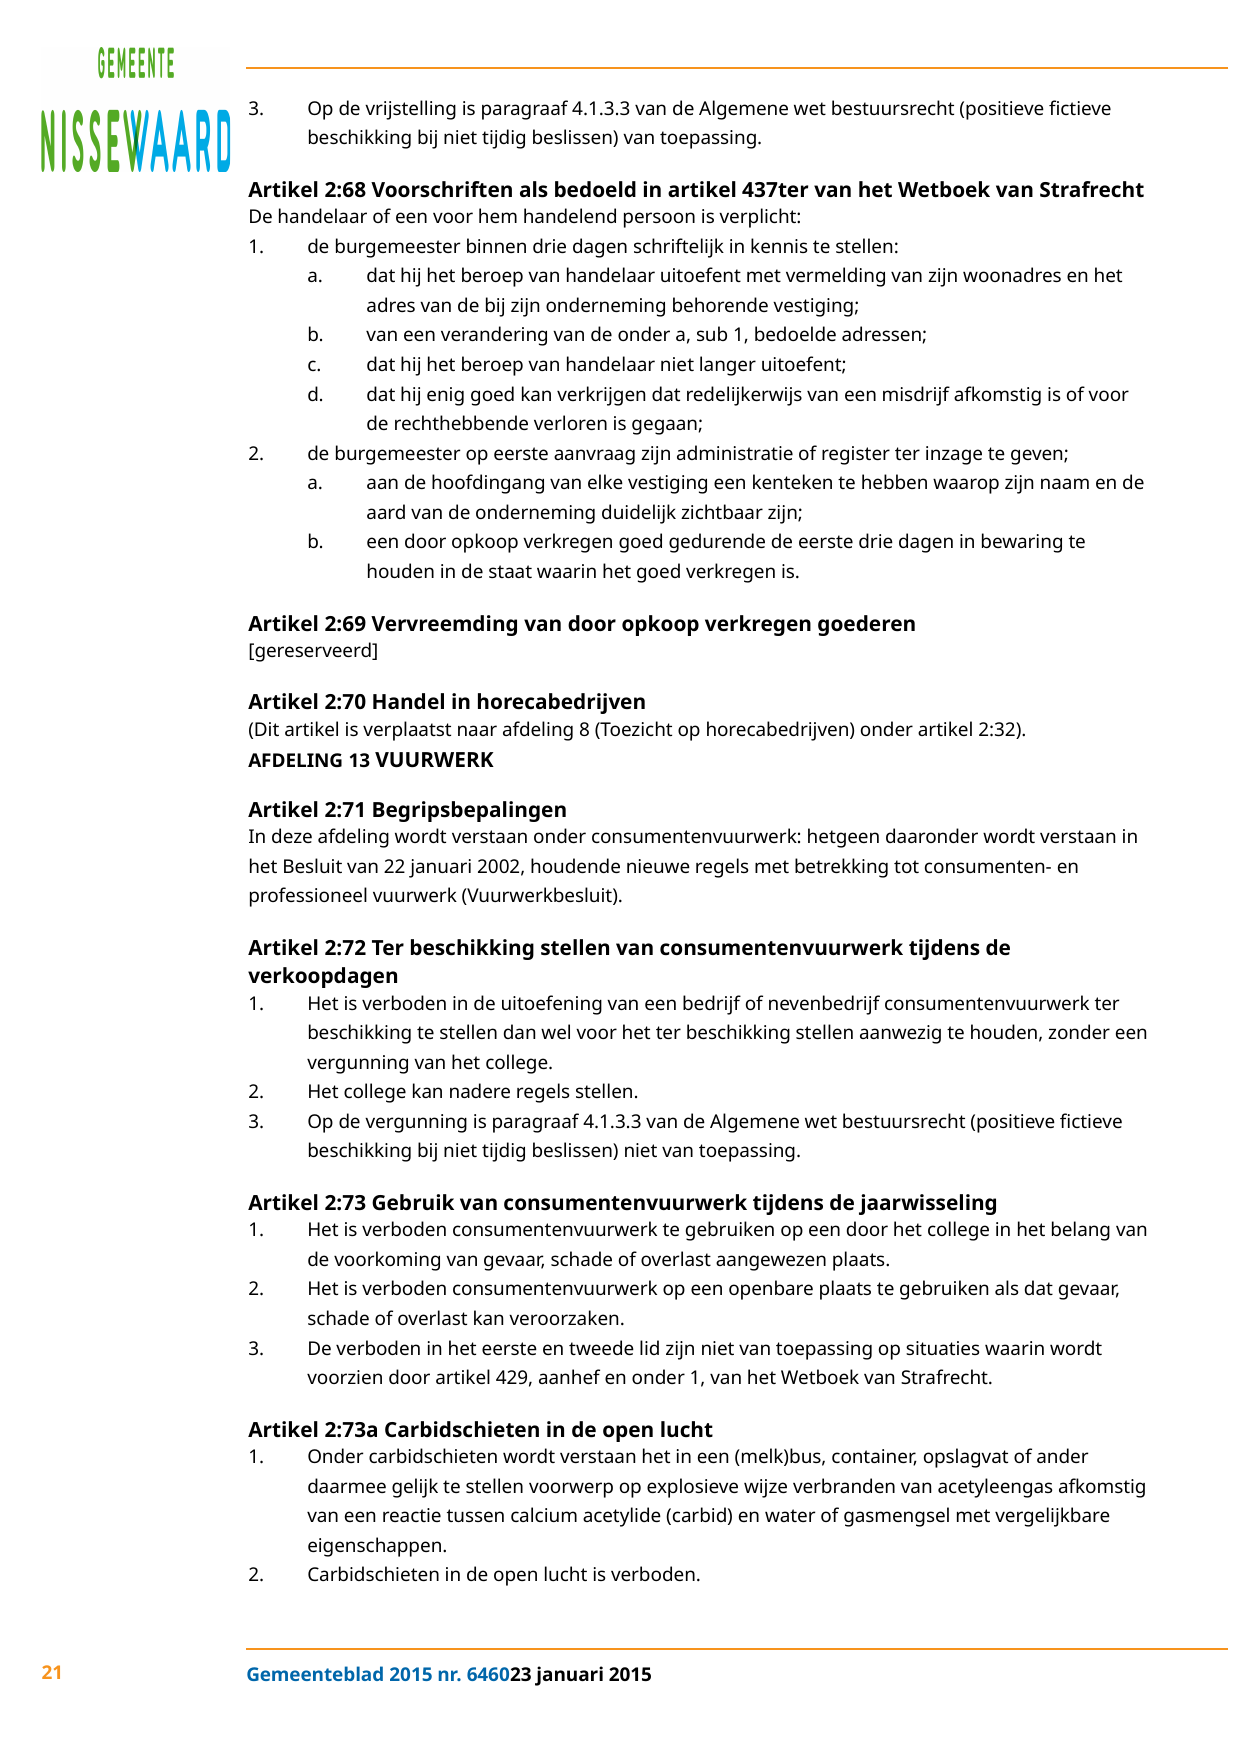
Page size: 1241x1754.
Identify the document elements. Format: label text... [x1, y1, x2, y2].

list Carbidschieten in de open lucht is verboden. [248, 1562, 1152, 1587]
list een door opkoop verkregen goed gedurende de eerste drie dagen in bewaring te houden in de staat waarin het goed verkregen is. [307, 529, 1152, 584]
text AFDELING 13 VUURWERK [248, 746, 1152, 774]
list Het college kan nadere regels stellen. [248, 1078, 1152, 1104]
list De verboden in het eerste en tweede lid zijn niet van toepassing op situaties waarin wordt voorzien door artikel 429, aanhef en onder 1, van het Wetboek van Strafrecht. [248, 1335, 1152, 1390]
text Artikel 2:70 Handel in horecabedrijven [248, 687, 1152, 716]
list aan de hoofdingang van elke vestiging een kenteken te hebben waarop zijn naam en de aard van de onderneming duidelijk zichtbaar zijn; [307, 469, 1152, 525]
text Artikel 2:71 Begripsbepalingen [248, 795, 1152, 823]
list Onder carbidschieten wordt verstaan het in een (melk)bus, container, opslagvat of ander daarmee gelijk te stellen voorwerp op explosieve wijze verbranden van acetyleengas afkomstig van een reactie tussen calcium acetylide (carbid) en water of gasmengsel met vergelijkbare eigenschappen. [248, 1443, 1152, 1558]
list dat hij enig goed kan verkrijgen dat redelijkerwijs van een misdrijf afkomstig is of voor de rechthebbende verloren is gegaan; [307, 381, 1152, 436]
list Het is verboden consumentenvuurwerk te gebruiken op een door het college in het belang van de voorkoming van gevaar, schade of overlast aangewezen plaats. [248, 1216, 1152, 1272]
picture [200, 151, 206, 172]
text De handelaar of een voor hem handelend persoon is verplicht: [248, 203, 1152, 229]
text In deze afdeling wordt verstaan onder consumentenvuurwerk: hetgeen daaronder wordt verstaan in het Besluit van 22 januari 2002, houdende nieuwe regels met betrekking tot consumenten- en professioneel vuurwerk (Vuurwerkbesluit). [248, 823, 1152, 908]
list van een verandering van de onder a, sub 1, bedoelde adressen; [307, 322, 1152, 347]
picture [222, 122, 227, 160]
picture [201, 122, 206, 138]
list de burgemeester binnen drie dagen schriftelijk in kennis te stellen: [248, 233, 1152, 258]
picture [176, 157, 187, 172]
list dat hij het beroep van handelaar niet langer uitoefent; [307, 351, 1152, 377]
list Het is verboden consumentenvuurwerk op een openbare plaats te gebruiken als dat gevaar, schade of overlast kan veroorzaken. [248, 1276, 1152, 1331]
list Op de vrijstelling is paragraaf 4.1.3.3 van de Algemene wet bestuursrecht (positieve fictieve beschikking bij niet tijdig beslissen) van toepassing. [248, 95, 1152, 150]
picture [154, 157, 165, 172]
list Het is verboden in de uitoefening van een bedrijf of nevenbedrijf consumentenvuurwerk ter beschikking te stellen dan wel voor het ter beschikking stellen aanwezig te houden, zonder een vergunning van het college. [248, 990, 1152, 1074]
list Op de vergunning is paragraaf 4.1.3.3 van de Algemene wet bestuursrecht (positieve fictieve beschikking bij niet tijdig beslissen) niet van toepassing. [248, 1108, 1152, 1163]
text (Dit artikel is verplaatst naar afdeling 8 (Toezicht op horecabedrijven) onder artikel 2:32). [248, 716, 1152, 742]
text Artikel 2:72 Ter beschikking stellen van consumentenvuurwerk tijdens de verkoopdagen [248, 933, 1152, 990]
list dat hij het beroep van handelaar uitoefent met vermelding van zijn woonadres en het adres van de bij zijn onderneming behorende vestiging; [307, 262, 1152, 318]
text Artikel 2:68 Voorschriften als bedoeld in artikel 437ter van het Wetboek van Strafrecht [248, 175, 1152, 203]
text Artikel 2:73a Carbidschieten in de open lucht [248, 1415, 1152, 1443]
picture [41, 47, 231, 172]
text Artikel 2:73 Gebruik van consumentenvuurwerk tijdens de jaarwisseling [248, 1188, 1152, 1216]
text Artikel 2:69 Vervreemding van door opkoop verkregen goederen [248, 609, 1152, 637]
list de burgemeester op eerste aanvraag zijn administratie of register ter inzage te geven; [248, 440, 1152, 466]
text [gereserveerd] [248, 637, 1152, 663]
